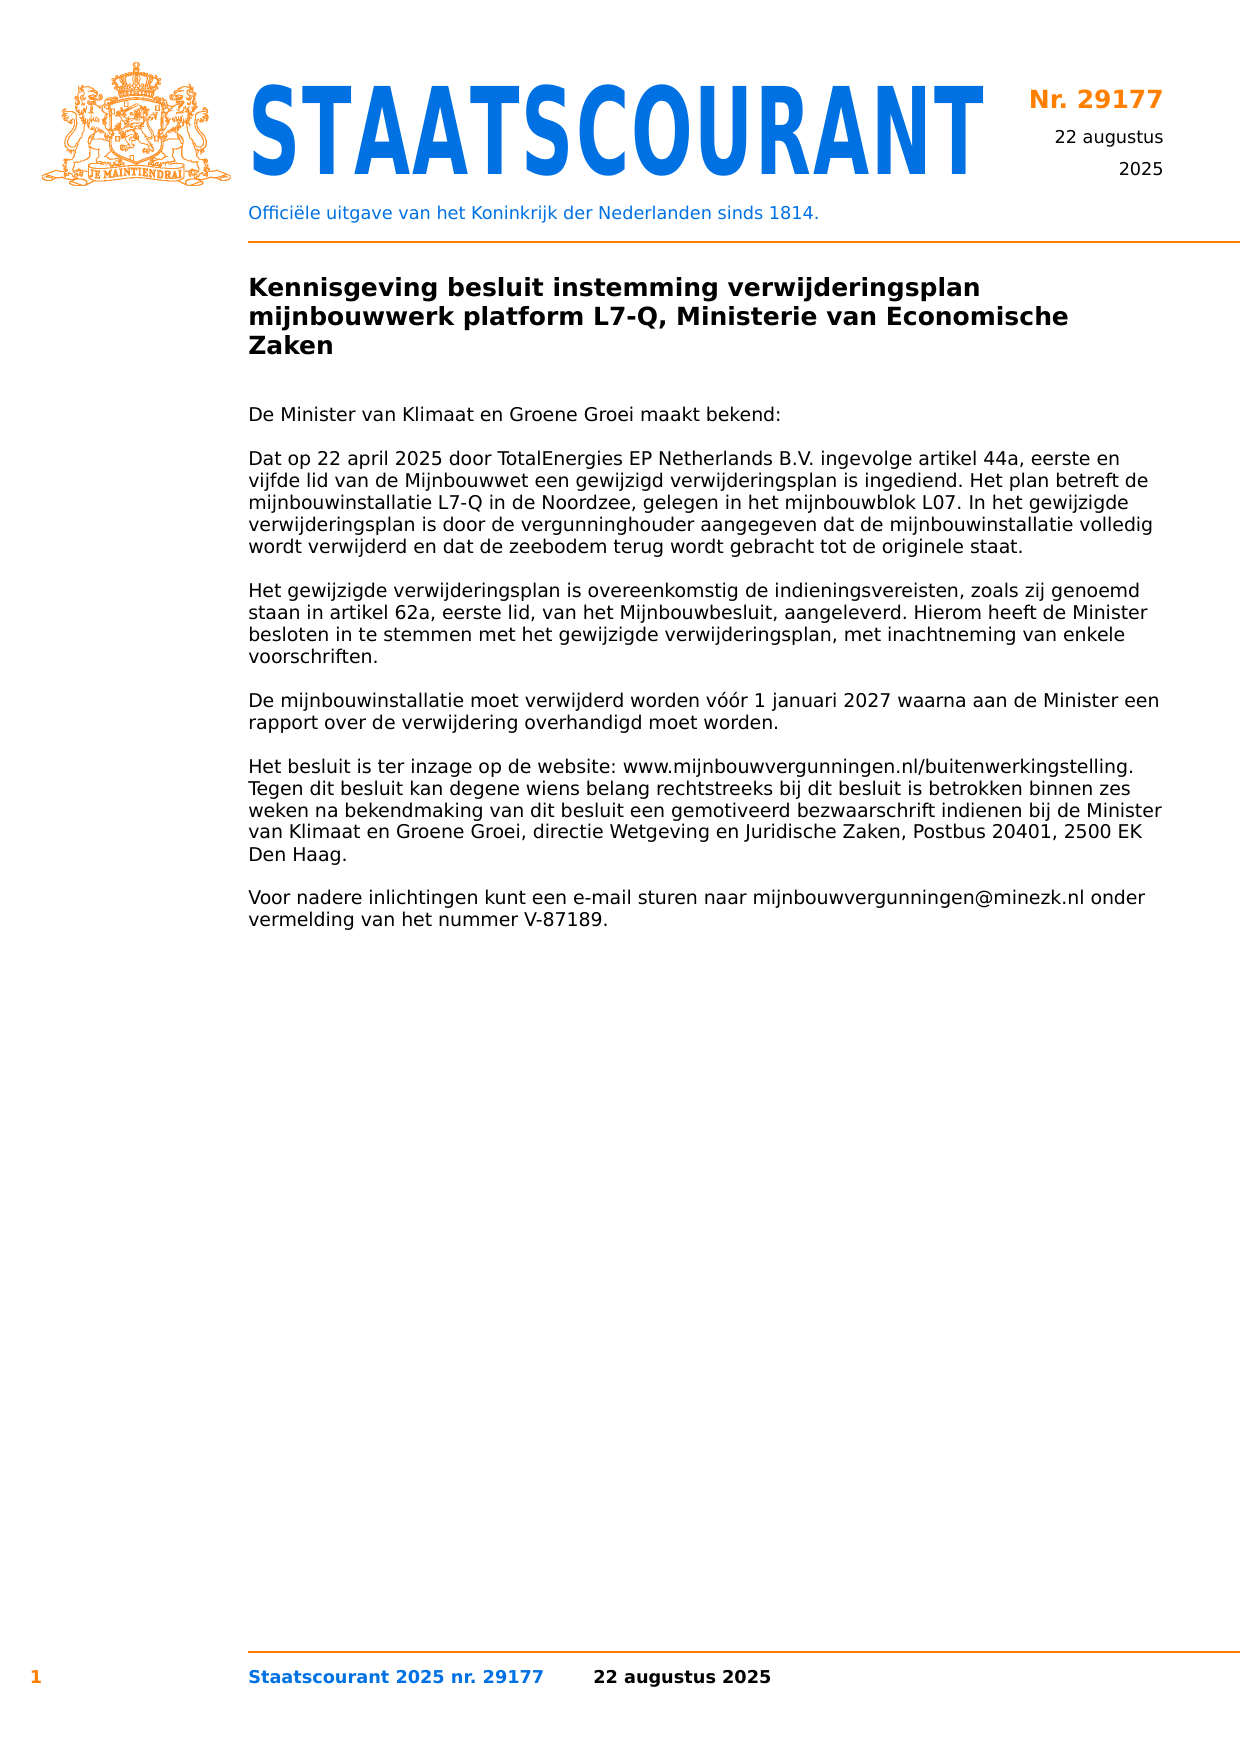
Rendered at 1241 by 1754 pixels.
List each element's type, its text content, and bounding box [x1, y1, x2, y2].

table_cell Officiële uitgave van het Koninkrijk der Nederlanden sinds 1814. [248, 203, 1240, 241]
table_header [25, 62, 248, 241]
table_header STAATSCOURANT [248, 62, 998, 203]
text Dat op 22 april 2025 door TotalEnergies EP Netherlands B.V. ingevolge artikel 44a, eerste en vijfde lid van de Mijnbouwwet een gewijzigd verwijderingsplan is ingediend. Het plan betreft de mijnbouwinstallatie L7-Q in de Noordzee, gelegen in het mijnbouwblok L07. In het gewijzigde verwijderingsplan is door de vergunninghouder aangegeven dat de mijnbouwinstallatie volledig wordt verwijderd en dat de zeebodem terug wordt gebracht tot de originele staat. [248, 448, 1163, 558]
text Het gewijzigde verwijderingsplan is overeenkomstig de indieningsvereisten, zoals zij genoemd staan in artikel 62a, eerste lid, van het Mijnbouwbesluit, aangeleverd. Hierom heeft de Minister besloten in te stemmen met het gewijzigde verwijderingsplan, met inachtneming van enkele voorschriften. [248, 580, 1163, 668]
table_header Nr. 29177 [998, 62, 1240, 121]
picture [41, 62, 231, 186]
text Het besluit is ter inzage op de website: www.mijnbouwvergunningen.nl/buitenwerkingstelling. Tegen dit besluit kan degene wiens belang rechtstreeks bij dit besluit is betrokken binnen zes weken na bekendmaking van dit besluit een gemotiveerd bezwaarschrift indienen bij de Minister van Klimaat en Groene Groei, directie Wetgeving en Juridische Zaken, Postbus 20401, 2500 EK Den Haag. [248, 756, 1163, 865]
table_cell 22 augustus [998, 121, 1240, 153]
table_cell 2025 [998, 153, 1240, 203]
subtitle Kennisgeving besluit instemming verwijderingsplan mijnbouwwerk platform L7-Q, Ministerie van Economische Zaken [248, 273, 1163, 361]
text De Minister van Klimaat en Groene Groei maakt bekend: [248, 404, 1163, 426]
text Voor nadere inlichtingen kunt een e-mail sturen naar mijnbouwvergunningen@minezk.nl onder vermelding van het nummer V-87189. [248, 887, 1163, 931]
text De mijnbouwinstallatie moet verwijderd worden vóór 1 januari 2027 waarna aan de Minister een rapport over de verwijdering overhandigd moet worden. [248, 690, 1163, 734]
